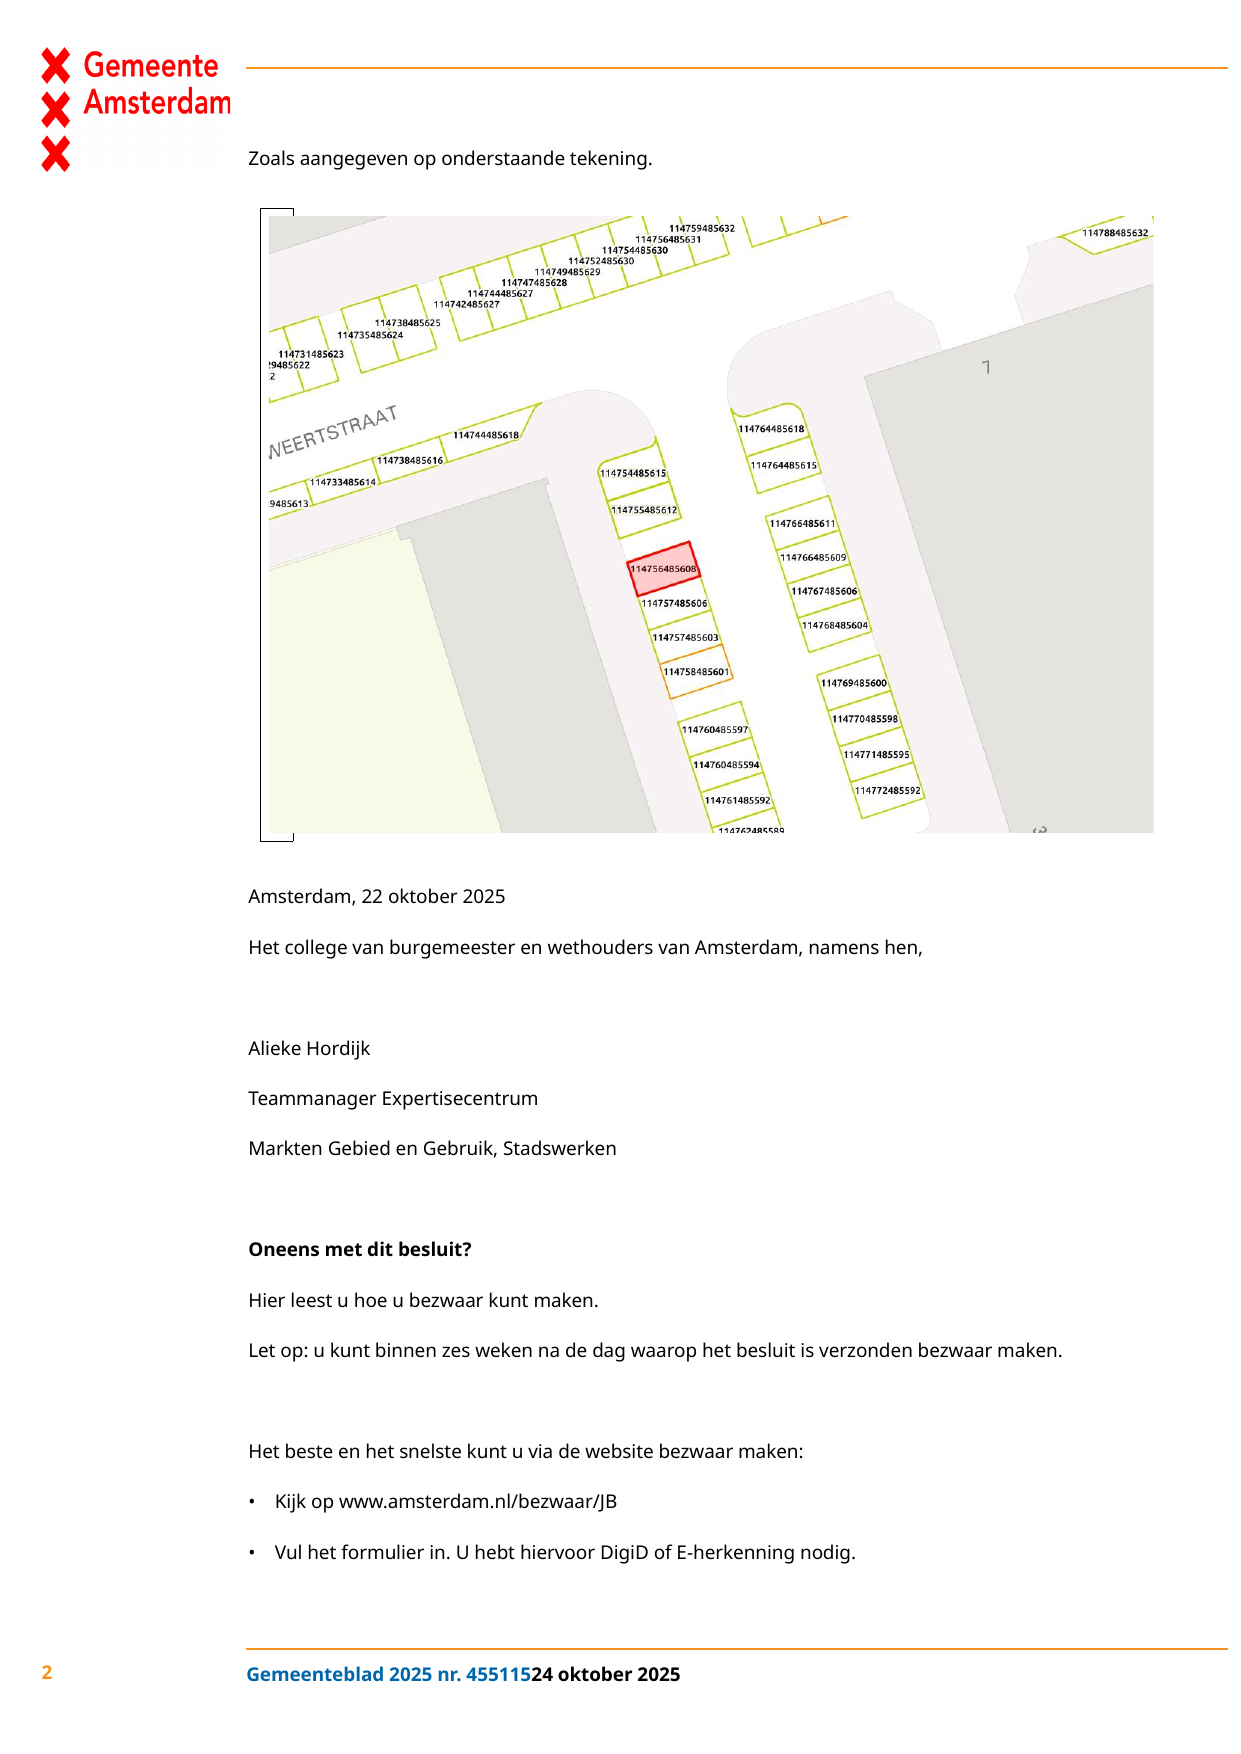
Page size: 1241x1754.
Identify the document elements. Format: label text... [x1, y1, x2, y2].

text Markten Gebied en Gebruik, Stadswerken [248, 1136, 1152, 1161]
picture [41, 47, 231, 172]
text Amsterdam, 22 oktober 2025 [248, 883, 1152, 909]
text Het college van burgemeester en wethouders van Amsterdam, namens hen, [248, 934, 1152, 960]
text • Kijk op www.amsterdam.nl/bezwaar/JB [248, 1488, 1152, 1514]
text Teammanager Expertisecentrum [248, 1085, 1152, 1111]
text Het beste en het snelste kunt u via de website bezwaar maken: [248, 1438, 1152, 1464]
text • Vul het formulier in. U hebt hiervoor DigiD of E-herkenning nodig. [248, 1539, 1152, 1565]
picture [268, 216, 1154, 833]
text Hier leest u hoe u bezwaar kunt maken. [248, 1287, 1152, 1313]
text Oneens met dit besluit? [248, 1236, 1152, 1262]
text Alieke Hordijk [248, 1035, 1152, 1061]
text Let op: u kunt binnen zes weken na de dag waarop het besluit is verzonden bezwaar maken. [248, 1337, 1152, 1363]
text Zoals aangegeven op onderstaande tekening. [248, 145, 1152, 171]
